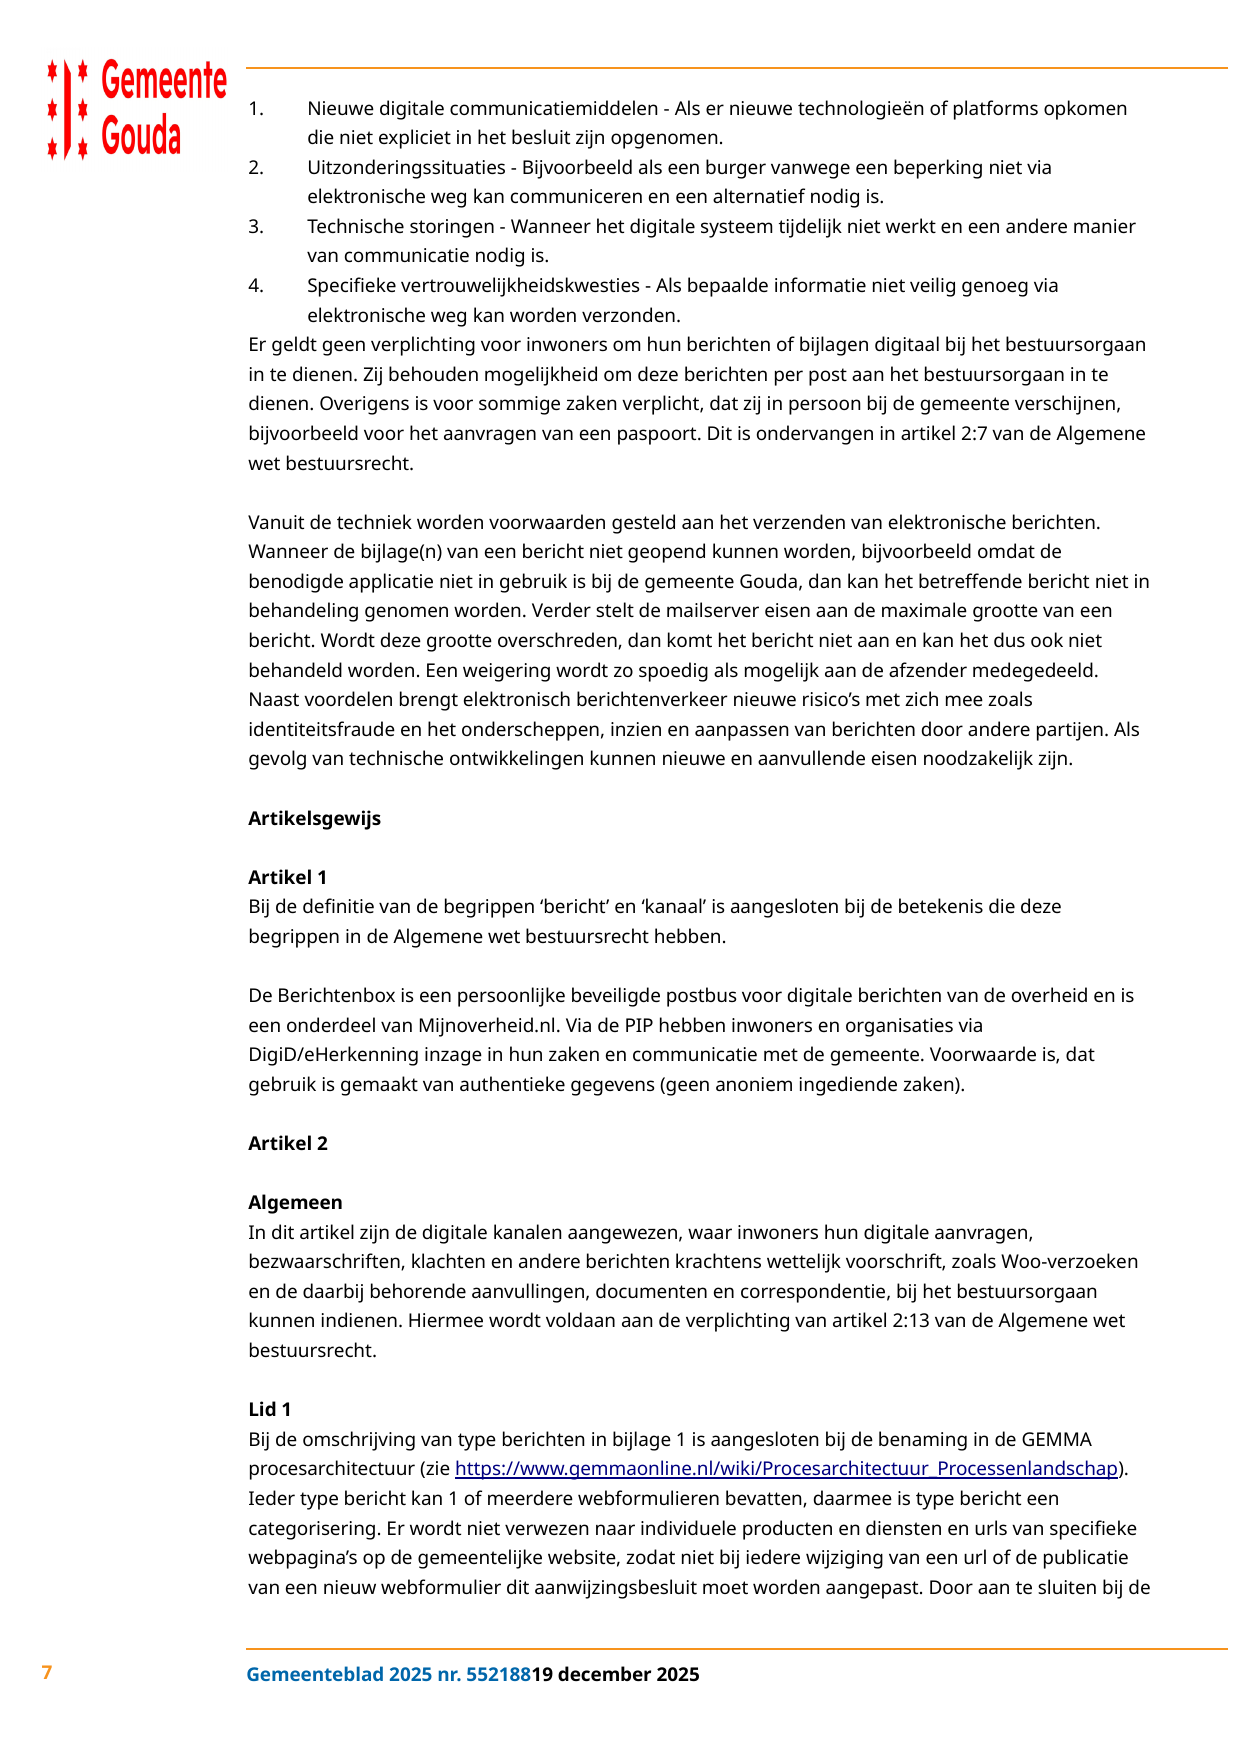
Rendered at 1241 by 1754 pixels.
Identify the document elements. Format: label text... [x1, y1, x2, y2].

text Naast voordelen brengt elektronisch berichtenverkeer nieuwe risico’s met zich mee zoals identiteitsfraude en het onderscheppen, inzien en aanpassen van berichten door andere partijen. Als gevolg van technische ontwikkelingen kunnen nieuwe en aanvullende eisen noodzakelijk zijn. [248, 686, 1152, 771]
list Nieuwe digitale communicatiemiddelen - Als er nieuwe technologieën of platforms opkomen die niet expliciet in het besluit zijn opgenomen. [248, 95, 1152, 150]
text Lid 1 [248, 1396, 1152, 1422]
list Technische storingen - Wanneer het digitale systeem tijdelijk niet werkt en een andere manier van communicatie nodig is. [248, 213, 1152, 268]
text Artikelsgewijs [248, 805, 1152, 831]
list Specifieke vertrouwelijkheidskwesties - Als bepaalde informatie niet veilig genoeg via elektronische weg kan worden verzonden. [248, 272, 1152, 328]
text Er geldt geen verplichting voor inwoners om hun berichten of bijlagen digitaal bij het bestuursorgaan in te dienen. Zij behouden mogelijkheid om deze berichten per post aan het bestuursorgaan in te dienen. Overigens is voor sommige zaken verplicht, dat zij in persoon bij de gemeente verschijnen, bijvoorbeeld voor het aanvragen van een paspoort. Dit is ondervangen in artikel 2:7 van de Algemene wet bestuursrecht. [248, 331, 1152, 476]
list Uitzonderingssituaties - Bijvoorbeeld als een burger vanwege een beperking niet via elektronische weg kan communiceren en een alternatief nodig is. [248, 154, 1152, 209]
picture [41, 47, 231, 172]
text In dit artikel zijn de digitale kanalen aangewezen, waar inwoners hun digitale aanvragen, bezwaarschriften, klachten en andere berichten krachtens wettelijk voorschrift, zoals Woo-verzoeken en de daarbij behorende aanvullingen, documenten en correspondentie, bij het bestuursorgaan kunnen indienen. Hiermee wordt voldaan aan de verplichting van artikel 2:13 van de Algemene wet bestuursrecht. [248, 1219, 1152, 1363]
text Vanuit de techniek worden voorwaarden gesteld aan het verzenden van elektronische berichten. Wanneer de bijlage(n) van een bericht niet geopend kunnen worden, bijvoorbeeld omdat de benodigde applicatie niet in gebruik is bij de gemeente Gouda, dan kan het betreffende bericht niet in behandeling genomen worden. Verder stelt de mailserver eisen aan de maximale grootte van een bericht. Wordt deze grootte overschreden, dan komt het bericht niet aan en kan het dus ook niet behandeld worden. Een weigering wordt zo spoedig als mogelijk aan de afzender medegedeeld. [248, 509, 1152, 683]
text Algemeen [248, 1189, 1152, 1215]
text De Berichtenbox is een persoonlijke beveiligde postbus voor digitale berichten van de overheid en is een onderdeel van Mijnoverheid.nl. Via de PIP hebben inwoners en organisaties via DigiD/eHerkenning inzage in hun zaken en communicatie met de gemeente. Voorwaarde is, dat gebruik is gemaakt van authentieke gegevens (geen anoniem ingediende zaken). [248, 982, 1152, 1097]
text Bij de omschrijving van type berichten in bijlage 1 is aangesloten bij de benaming in de GEMMA procesarchitectuur (zie https://www.gemmaonline.nl/wiki/Procesarchitectuur_Processenlandschap). Ieder type bericht kan 1 of meerdere webformulieren bevatten, daarmee is type bericht een categorisering. Er wordt niet verwezen naar individuele producten en diensten en urls van specifieke webpagina’s op de gemeentelijke website, zodat niet bij iedere wijziging van een url of de publicatie van een nieuw webformulier dit aanwijzingsbesluit moet worden aangepast. Door aan te sluiten bij de [248, 1426, 1152, 1600]
text Bij de definitie van de begrippen ‘bericht’ en ‘kanaal’ is aangesloten bij de betekenis die deze begrippen in de Algemene wet bestuursrecht hebben. [248, 893, 1152, 949]
text Artikel 2 [248, 1130, 1152, 1156]
text Artikel 1 [248, 864, 1152, 890]
